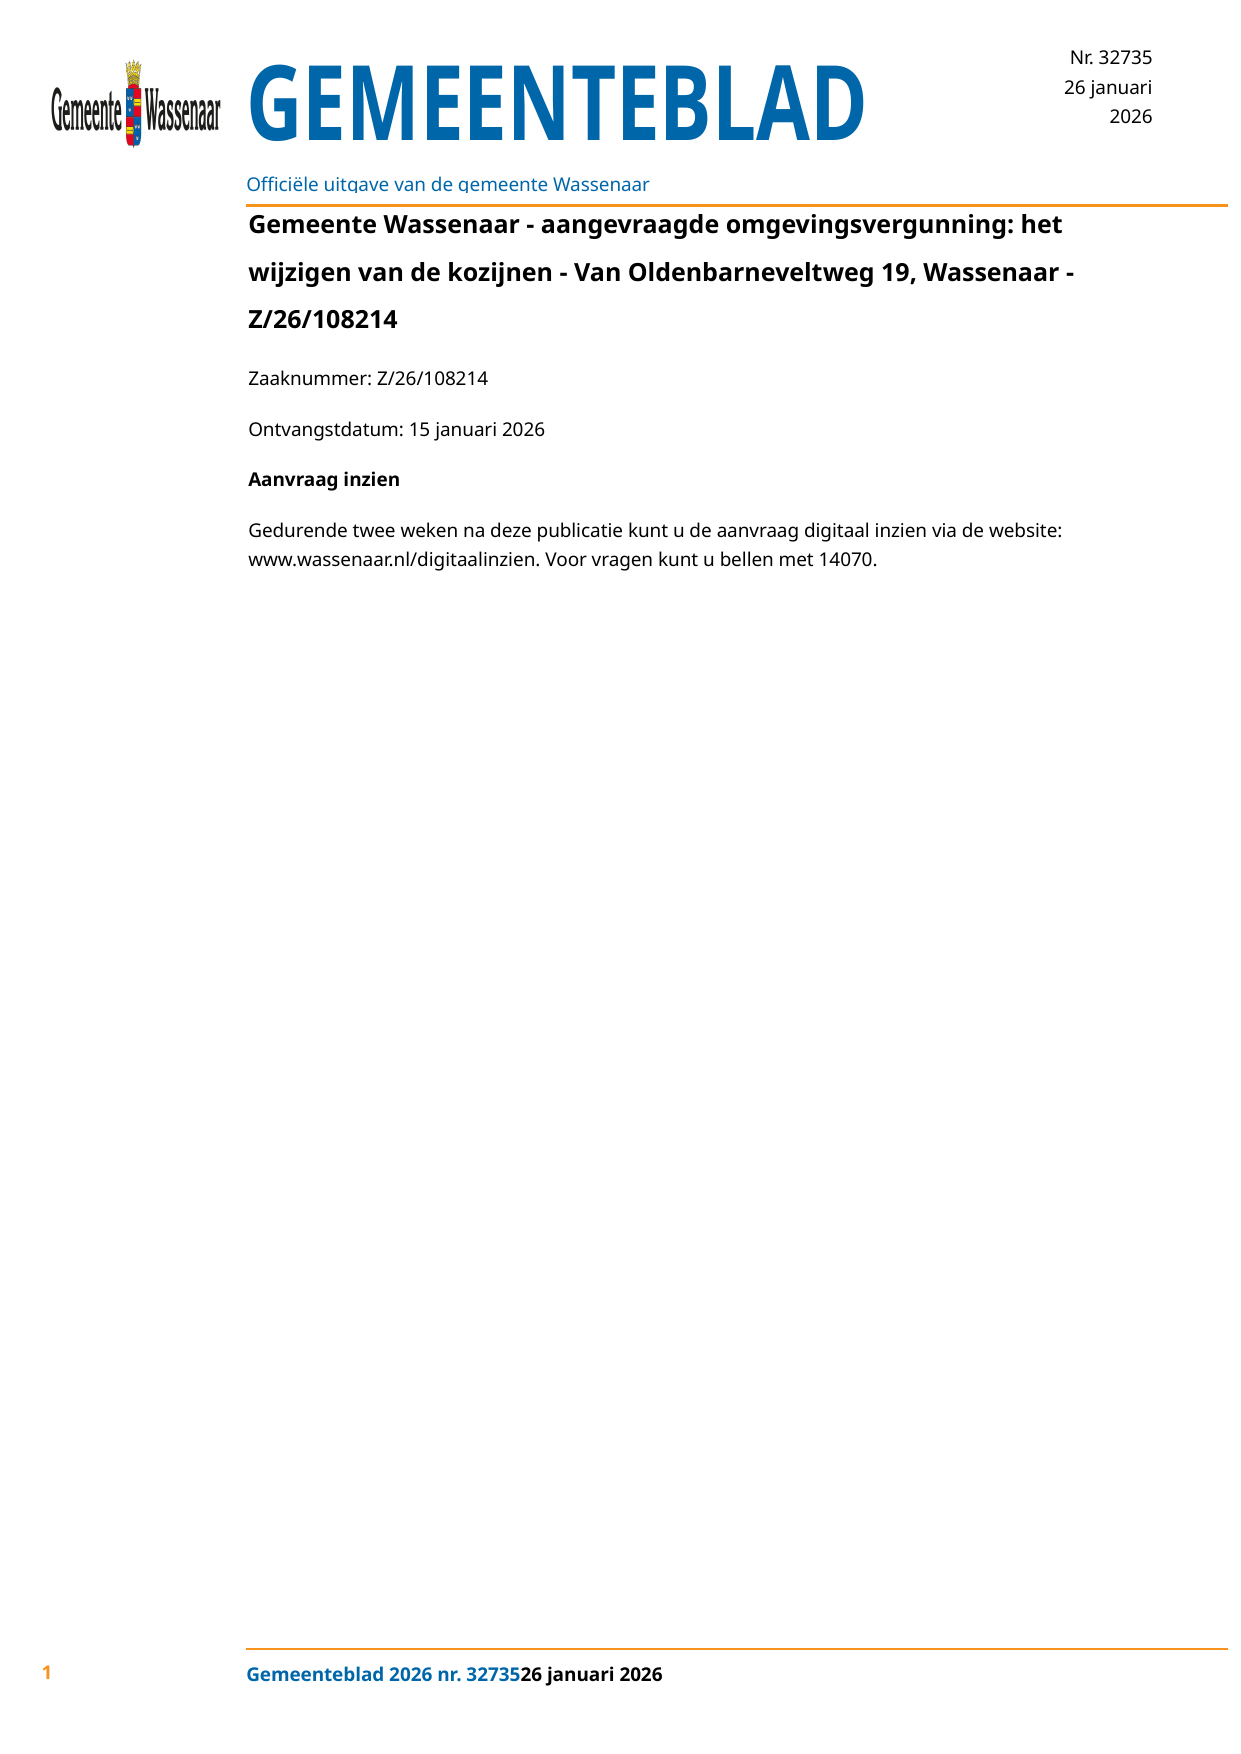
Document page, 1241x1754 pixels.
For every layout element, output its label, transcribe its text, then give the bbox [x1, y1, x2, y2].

text Ontvangstdatum: 15 januari 2026 [248, 416, 1152, 442]
picture [41, 47, 231, 172]
text Gemeente Wassenaar - aangevraagde omgevingsvergunning: het wijzigen van de kozijnen - Van Oldenbarneveltweg 19, Wassenaar - Z/26/108214 [248, 207, 1152, 336]
text Aanvraag inzien [248, 466, 1152, 492]
text Zaaknummer: Z/26/108214 [248, 366, 1152, 391]
text Gedurende twee weken na deze publicatie kunt u de aanvraag digitaal inzien via de website: www.wassenaar.nl/digitaalinzien. Voor vragen kunt u bellen met 14070. [248, 517, 1152, 572]
